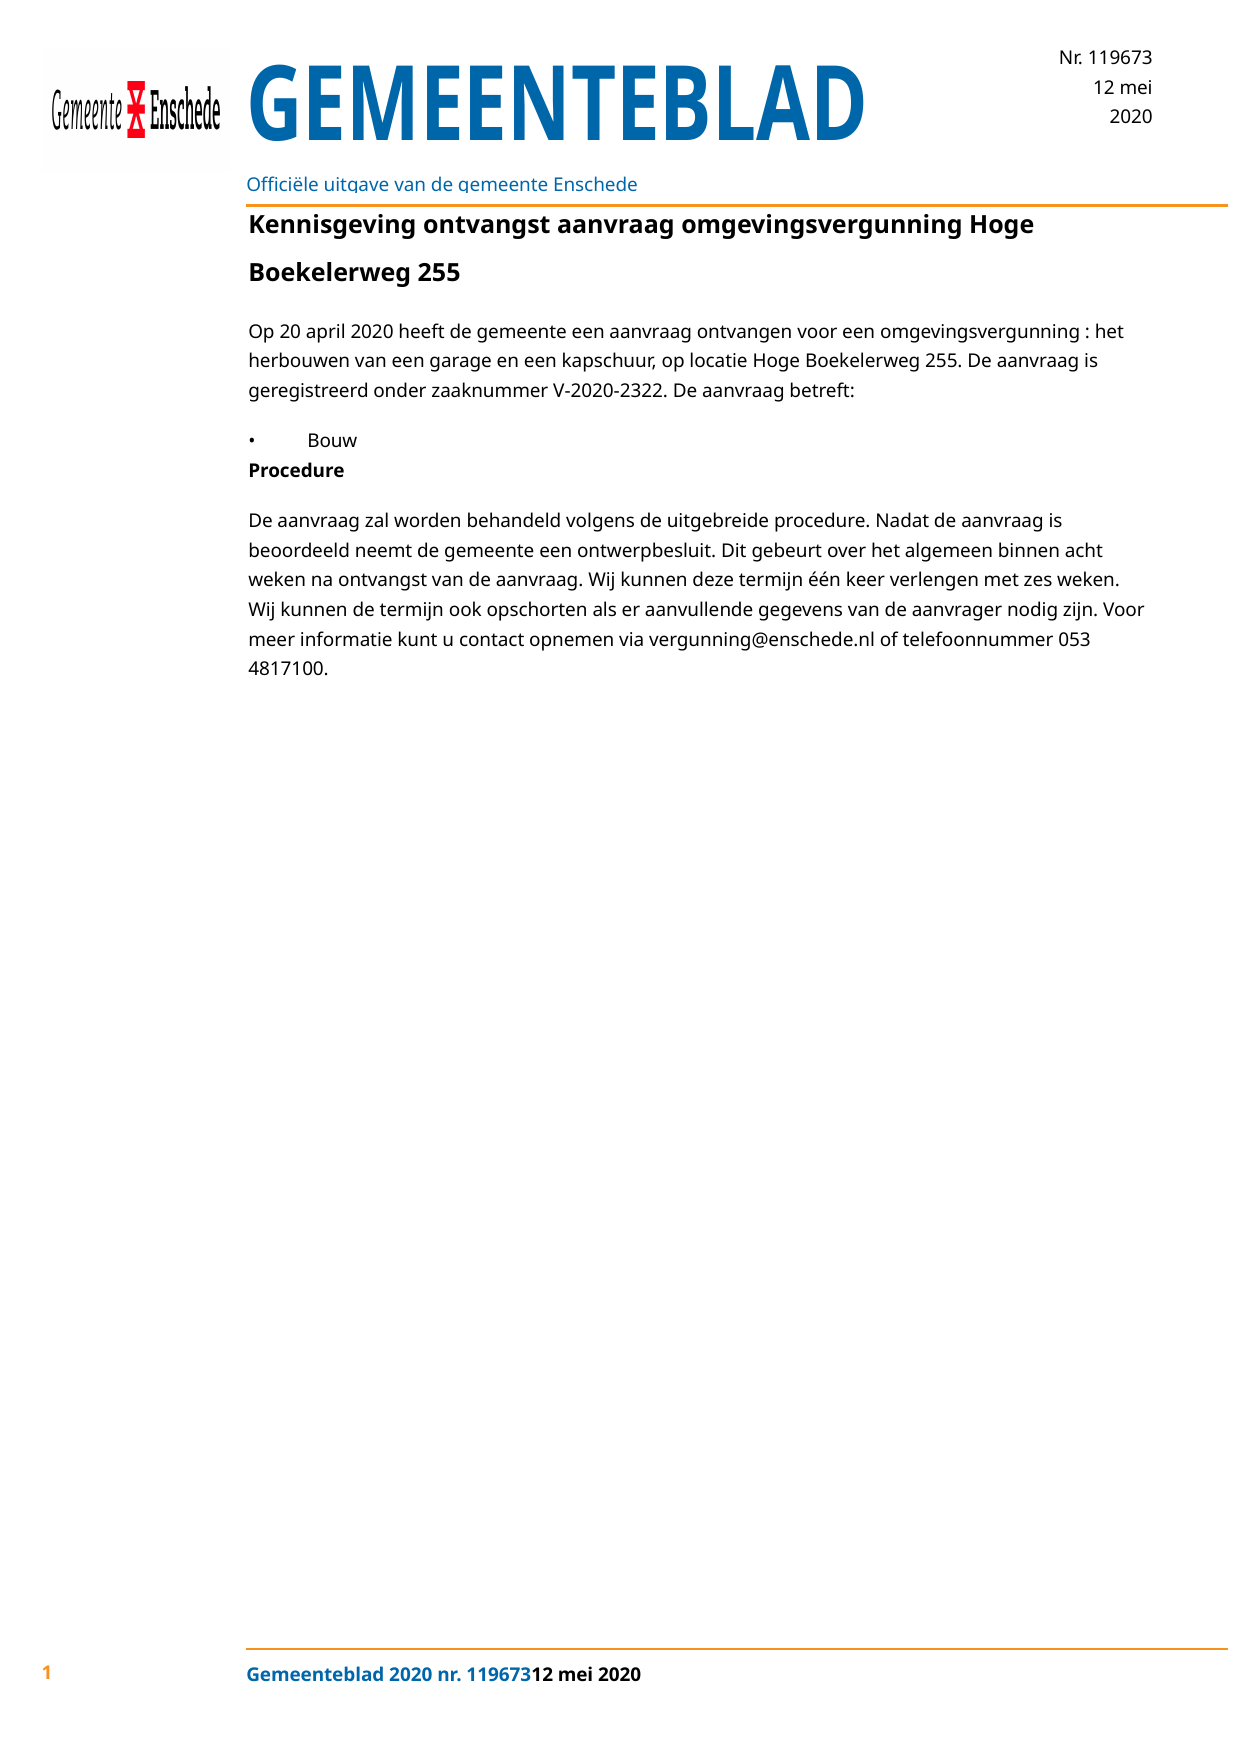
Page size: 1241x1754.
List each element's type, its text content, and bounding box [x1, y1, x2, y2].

text Procedure [248, 457, 1152, 483]
picture [41, 47, 231, 172]
text Op 20 april 2020 heeft de gemeente een aanvraag ontvangen voor een omgevingsvergunning : het herbouwen van een garage en een kapschuur, op locatie Hoge Boekelerweg 255. De aanvraag is geregistreerd onder zaaknummer V-2020-2322. De aanvraag betreft: [248, 318, 1152, 403]
list Bouw [248, 427, 1152, 453]
text Kennisgeving ontvangst aanvraag omgevingsvergunning Hoge Boekelerweg 255 [248, 207, 1152, 288]
text De aanvraag zal worden behandeld volgens de uitgebreide procedure. Nadat de aanvraag is beoordeeld neemt de gemeente een ontwerpbesluit. Dit gebeurt over het algemeen binnen acht weken na ontvangst van de aanvraag. Wij kunnen deze termijn één keer verlengen met zes weken. Wij kunnen de termijn ook opschorten als er aanvullende gegevens van de aanvrager nodig zijn. Voor meer informatie kunt u contact opnemen via vergunning@enschede.nl of telefoonnummer 053 4817100. [248, 507, 1152, 681]
